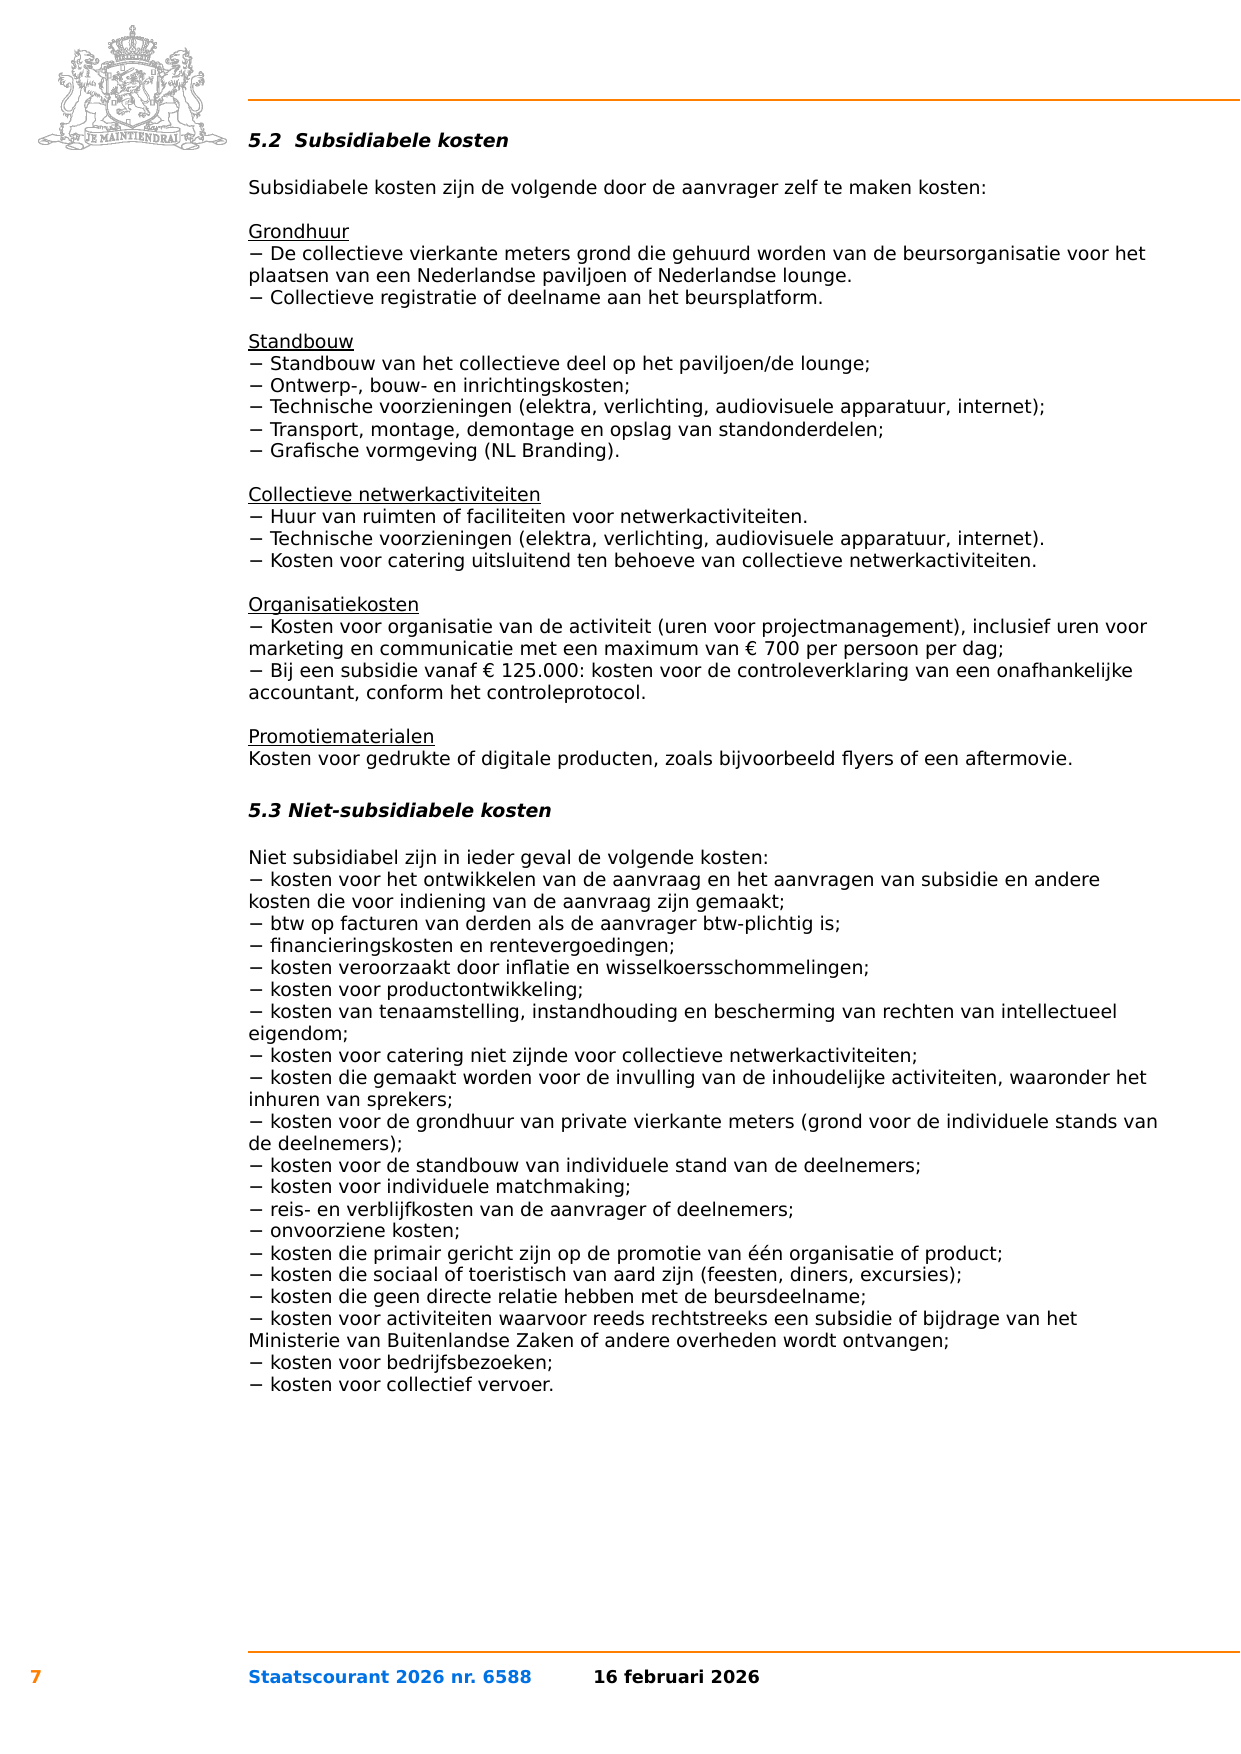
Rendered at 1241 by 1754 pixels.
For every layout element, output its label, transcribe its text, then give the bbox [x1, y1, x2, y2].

text − kosten voor de standbouw van individuele stand van de deelnemers; [248, 1154, 1163, 1176]
text − Kosten voor organisatie van de activiteit (uren voor projectmanagement), inclusief uren voor marketing en communicatie met een maximum van € 700 per persoon per dag; [248, 616, 1163, 660]
text − kosten die sociaal of toeristisch van aard zijn (feesten, diners, excursies); [248, 1264, 1163, 1286]
text − reis- en verblijfkosten van de aanvrager of deelnemers; [248, 1198, 1163, 1220]
text − kosten van tenaamstelling, instandhouding en bescherming van rechten van intellectueel eigendom; [248, 1001, 1163, 1044]
text − kosten voor catering niet zijnde voor collectieve netwerkactiviteiten; [248, 1044, 1163, 1067]
text − kosten voor productontwikkeling; [248, 979, 1163, 1001]
text − kosten voor activiteiten waarvoor reeds rechtstreeks een subsidie of bijdrage van het Ministerie van Buitenlandse Zaken of andere overheden wordt ontvangen; [248, 1308, 1163, 1352]
text − kosten die primair gericht zijn op de promotie van één organisatie of product; [248, 1242, 1163, 1264]
text Standbouw [248, 331, 1163, 352]
text − Kosten voor catering uitsluitend ten behoeve van collectieve netwerkactiviteiten. [248, 550, 1163, 572]
text − Technische voorzieningen (elektra, verlichting, audiovisuele apparatuur, internet); [248, 396, 1163, 418]
text − Transport, montage, demontage en opslag van standonderdelen; [248, 418, 1163, 440]
text − kosten die gemaakt worden voor de invulling van de inhoudelijke activiteiten, waaronder het inhuren van sprekers; [248, 1067, 1163, 1111]
text − btw op facturen van derden als de aanvrager btw-plichtig is; [248, 913, 1163, 935]
text − Ontwerp-, bouw- en inrichtingskosten; [248, 374, 1163, 396]
text − kosten veroorzaakt door inflatie en wisselkoersschommelingen; [248, 957, 1163, 979]
text Organisatiekosten [248, 594, 1163, 616]
text Niet subsidiabel zijn in ieder geval de volgende kosten: [248, 847, 1163, 869]
subtitle 5.2 Subsidiabele kosten [248, 130, 1163, 152]
text − kosten die geen directe relatie hebben met de beursdeelname; [248, 1286, 1163, 1308]
text − Standbouw van het collectieve deel op het paviljoen/de lounge; [248, 352, 1163, 374]
text − Grafische vormgeving (NL Branding). [248, 440, 1163, 462]
text − kosten voor het ontwikkelen van de aanvraag en het aanvragen van subsidie en andere kosten die voor indiening van de aanvraag zijn gemaakt; [248, 869, 1163, 913]
text Kosten voor gedrukte of digitale producten, zoals bijvoorbeeld flyers of een aftermovie. [248, 748, 1163, 770]
text − kosten voor individuele matchmaking; [248, 1176, 1163, 1198]
text Subsidiabele kosten zijn de volgende door de aanvrager zelf te maken kosten: [248, 177, 1163, 199]
text − kosten voor collectief vervoer. [248, 1374, 1163, 1396]
text Promotiematerialen [248, 726, 1163, 748]
text − onvoorziene kosten; [248, 1220, 1163, 1242]
text − Collectieve registratie of deelname aan het beursplatform. [248, 287, 1163, 309]
subtitle 5.3 Niet-subsidiabele kosten [248, 800, 1163, 822]
picture [38, 25, 227, 150]
text − De collectieve vierkante meters grond die gehuurd worden van de beursorganisatie voor het plaatsen van een Nederlandse paviljoen of Nederlandse lounge. [248, 243, 1163, 287]
text − kosten voor bedrijfsbezoeken; [248, 1352, 1163, 1374]
text − Huur van ruimten of faciliteiten voor netwerkactiviteiten. [248, 506, 1163, 528]
text Collectieve netwerkactiviteiten [248, 484, 1163, 506]
text − financieringskosten en rentevergoedingen; [248, 935, 1163, 957]
text Grondhuur [248, 221, 1163, 243]
text − kosten voor de grondhuur van private vierkante meters (grond voor de individuele stands van de deelnemers); [248, 1111, 1163, 1154]
text − Bij een subsidie vanaf € 125.000: kosten voor de controleverklaring van een onafhankelijke accountant, conform het controleprotocol. [248, 660, 1163, 704]
text − Technische voorzieningen (elektra, verlichting, audiovisuele apparatuur, internet). [248, 528, 1163, 550]
